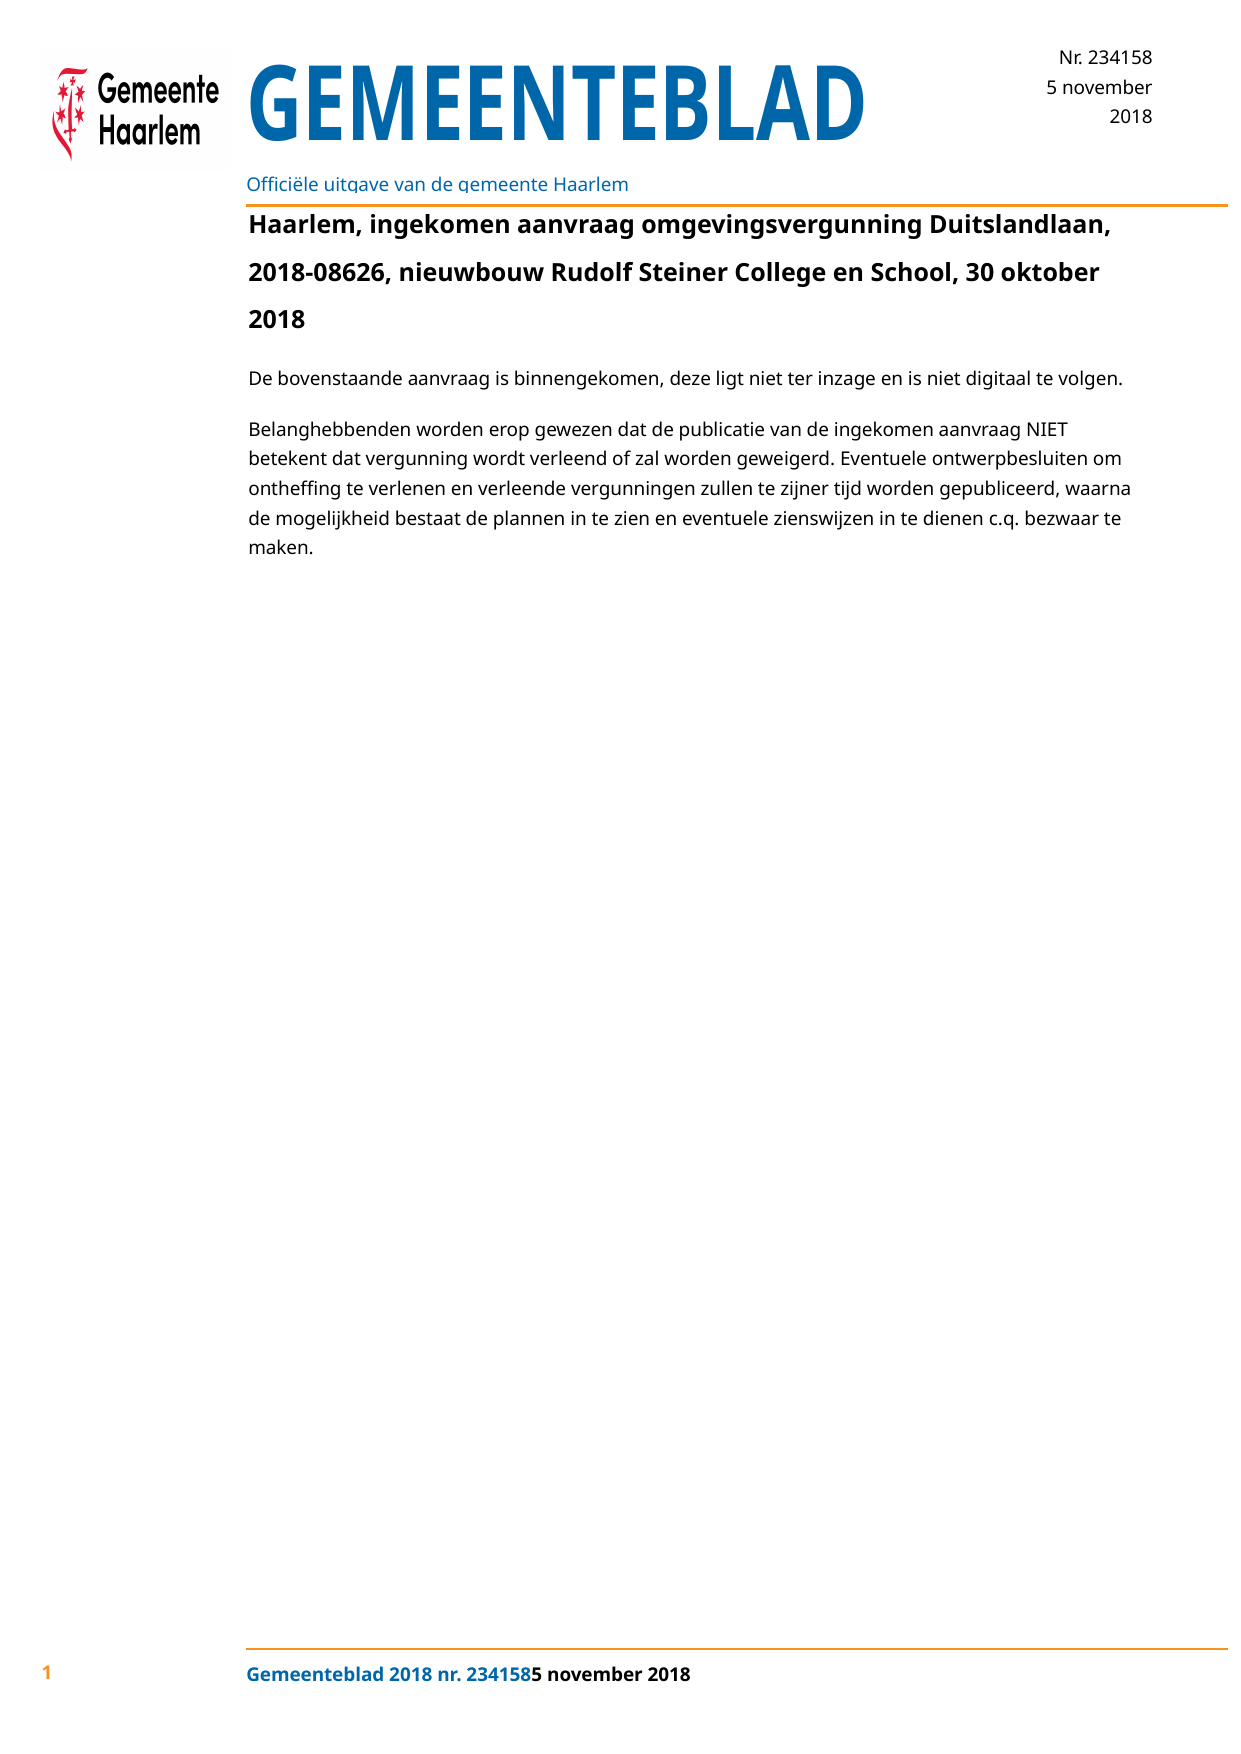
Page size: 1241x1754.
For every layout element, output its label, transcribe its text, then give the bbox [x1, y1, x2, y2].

picture [41, 47, 231, 172]
text De bovenstaande aanvraag is binnengekomen, deze ligt niet ter inzage en is niet digitaal te volgen. [248, 366, 1152, 391]
text Haarlem, ingekomen aanvraag omgevingsvergunning Duitslandlaan, 2018-08626, nieuwbouw Rudolf Steiner College en School, 30 oktober 2018 [248, 207, 1152, 336]
text Belanghebbenden worden erop gewezen dat de publicatie van de ingekomen aanvraag NIET betekent dat vergunning wordt verleend of zal worden geweigerd. Eventuele ontwerpbesluiten om ontheffing te verlenen en verleende vergunningen zullen te zijner tijd worden gepubliceerd, waarna de mogelijkheid bestaat de plannen in te zien en eventuele zienswijzen in te dienen c.q. bezwaar te maken. [248, 416, 1152, 560]
